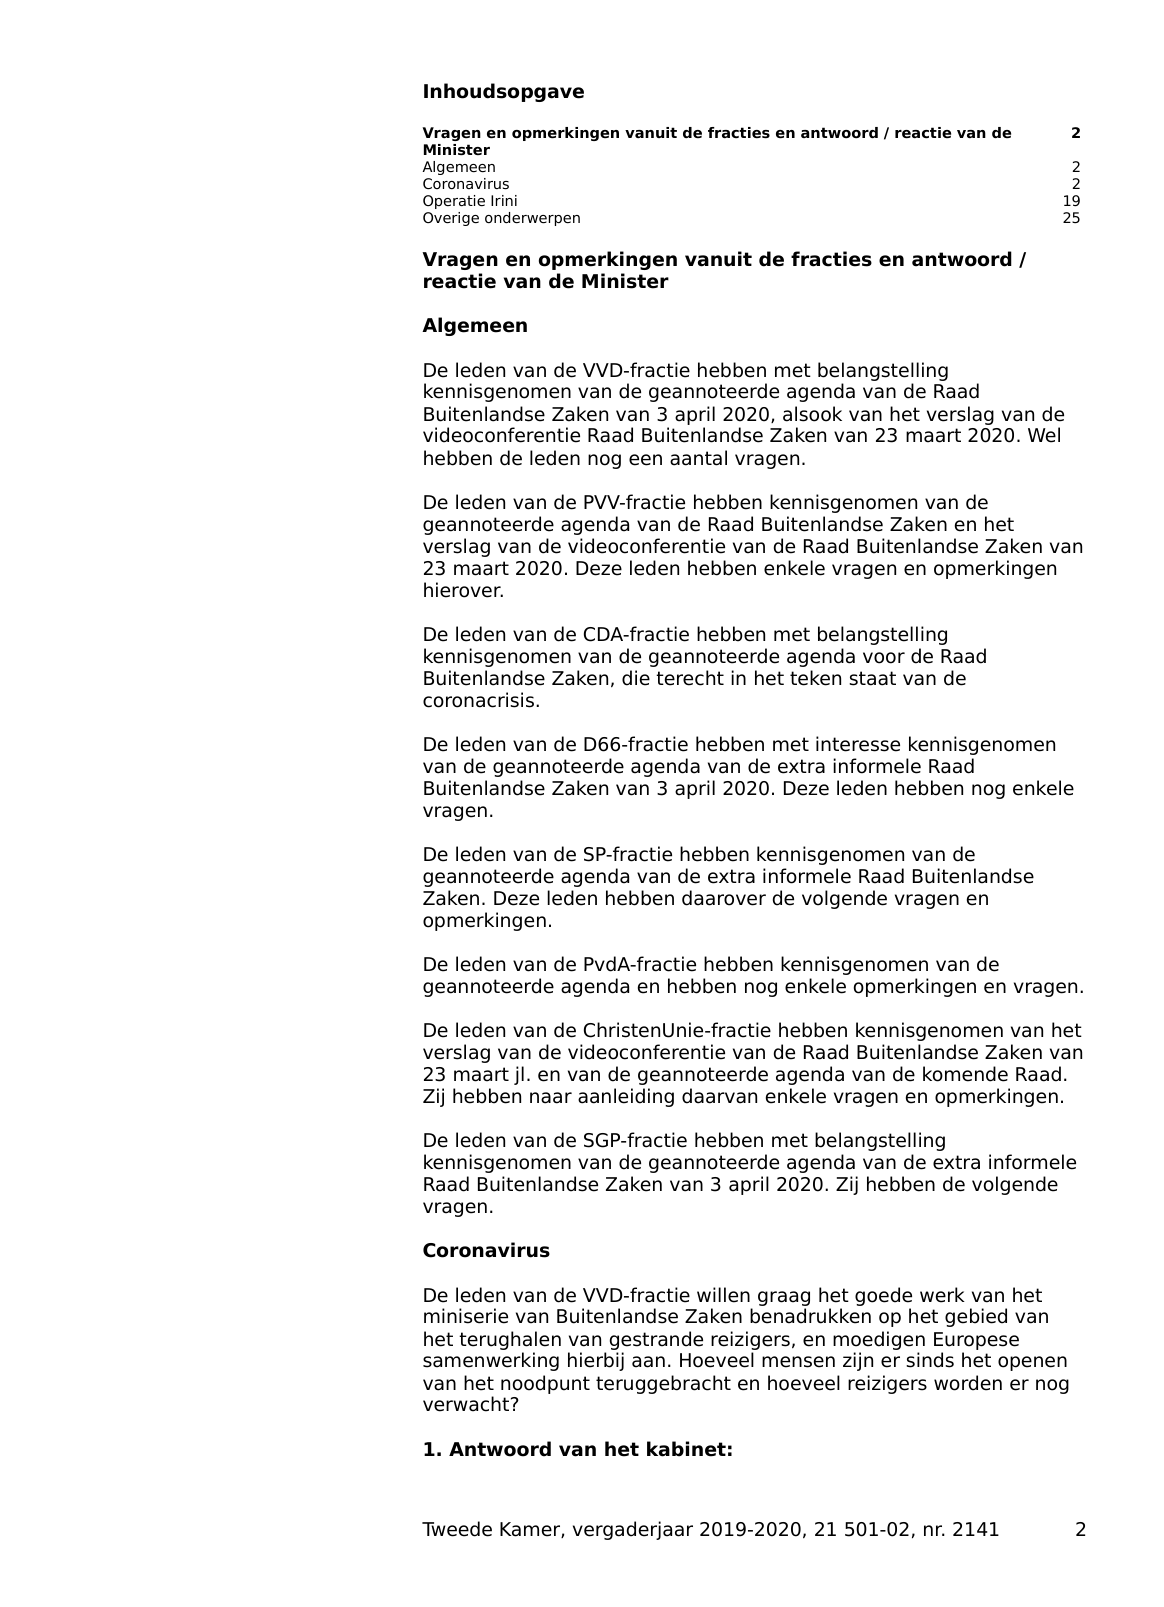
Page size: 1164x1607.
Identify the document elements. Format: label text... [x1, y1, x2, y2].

table_cell Coronavirus [422, 176, 1013, 193]
table_cell 19 [1013, 193, 1087, 210]
text De leden van de SGP-fractie hebben met belangstelling kennisgenomen van de geannoteerde agenda van de extra informele Raad Buitenlandse Zaken van 3 april 2020. Zij hebben de volgende vragen. [422, 1130, 1087, 1218]
subtitle Algemeen [422, 315, 1087, 337]
table_cell Algemeen [422, 159, 1013, 176]
text De leden van de D66-fractie hebben met interesse kennisgenomen van de geannoteerde agenda van de extra informele Raad Buitenlandse Zaken van 3 april 2020. Deze leden hebben nog enkele vragen. [422, 734, 1087, 822]
text De leden van de ChristenUnie-fractie hebben kennisgenomen van het verslag van de videoconferentie van de Raad Buitenlandse Zaken van 23 maart jl. en van de geannoteerde agenda van de komende Raad. Zij hebben naar aanleiding daarvan enkele vragen en opmerkingen. [422, 1020, 1087, 1108]
text De leden van de PvdA-fractie hebben kennisgenomen van de geannoteerde agenda en hebben nog enkele opmerkingen en vragen. [422, 954, 1087, 998]
subtitle Inhoudsopgave [422, 81, 1087, 103]
text De leden van de CDA-fractie hebben met belangstelling kennisgenomen van de geannoteerde agenda voor de Raad Buitenlandse Zaken, die terecht in het teken staat van de coronacrisis. [422, 624, 1087, 712]
table_cell 2 [1013, 159, 1087, 176]
table_cell Overige onderwerpen [422, 210, 1013, 227]
table_cell 2 [1013, 176, 1087, 193]
table_cell 25 [1013, 210, 1087, 227]
subtitle Vragen en opmerkingen vanuit de fracties en antwoord / reactie van de Minister [422, 249, 1087, 293]
text 1. Antwoord van het kabinet: [422, 1438, 1087, 1461]
text De leden van de VVD-fractie willen graag het goede werk van het miniserie van Buitenlandse Zaken benadrukken op het gebied van het terughalen van gestrande reizigers, en moedigen Europese samenwerking hierbij aan. Hoeveel mensen zijn er sinds het openen van het noodpunt teruggebracht en hoeveel reizigers worden er nog verwacht? [422, 1284, 1087, 1416]
table_header Vragen en opmerkingen vanuit de fracties en antwoord / reactie van de Minister [422, 125, 1013, 159]
table_header 2 [1013, 125, 1087, 159]
text De leden van de PVV-fractie hebben kennisgenomen van de geannoteerde agenda van de Raad Buitenlandse Zaken en het verslag van de videoconferentie van de Raad Buitenlandse Zaken van 23 maart 2020. Deze leden hebben enkele vragen en opmerkingen hierover. [422, 492, 1087, 601]
subtitle Coronavirus [422, 1240, 1087, 1262]
table_cell Operatie Irini [422, 193, 1013, 210]
text De leden van de VVD-fractie hebben met belangstelling kennisgenomen van de geannoteerde agenda van de Raad Buitenlandse Zaken van 3 april 2020, alsook van het verslag van de videoconferentie Raad Buitenlandse Zaken van 23 maart 2020. Wel hebben de leden nog een aantal vragen. [422, 359, 1087, 469]
text De leden van de SP-fractie hebben kennisgenomen van de geannoteerde agenda van de extra informele Raad Buitenlandse Zaken. Deze leden hebben daarover de volgende vragen en opmerkingen. [422, 844, 1087, 932]
